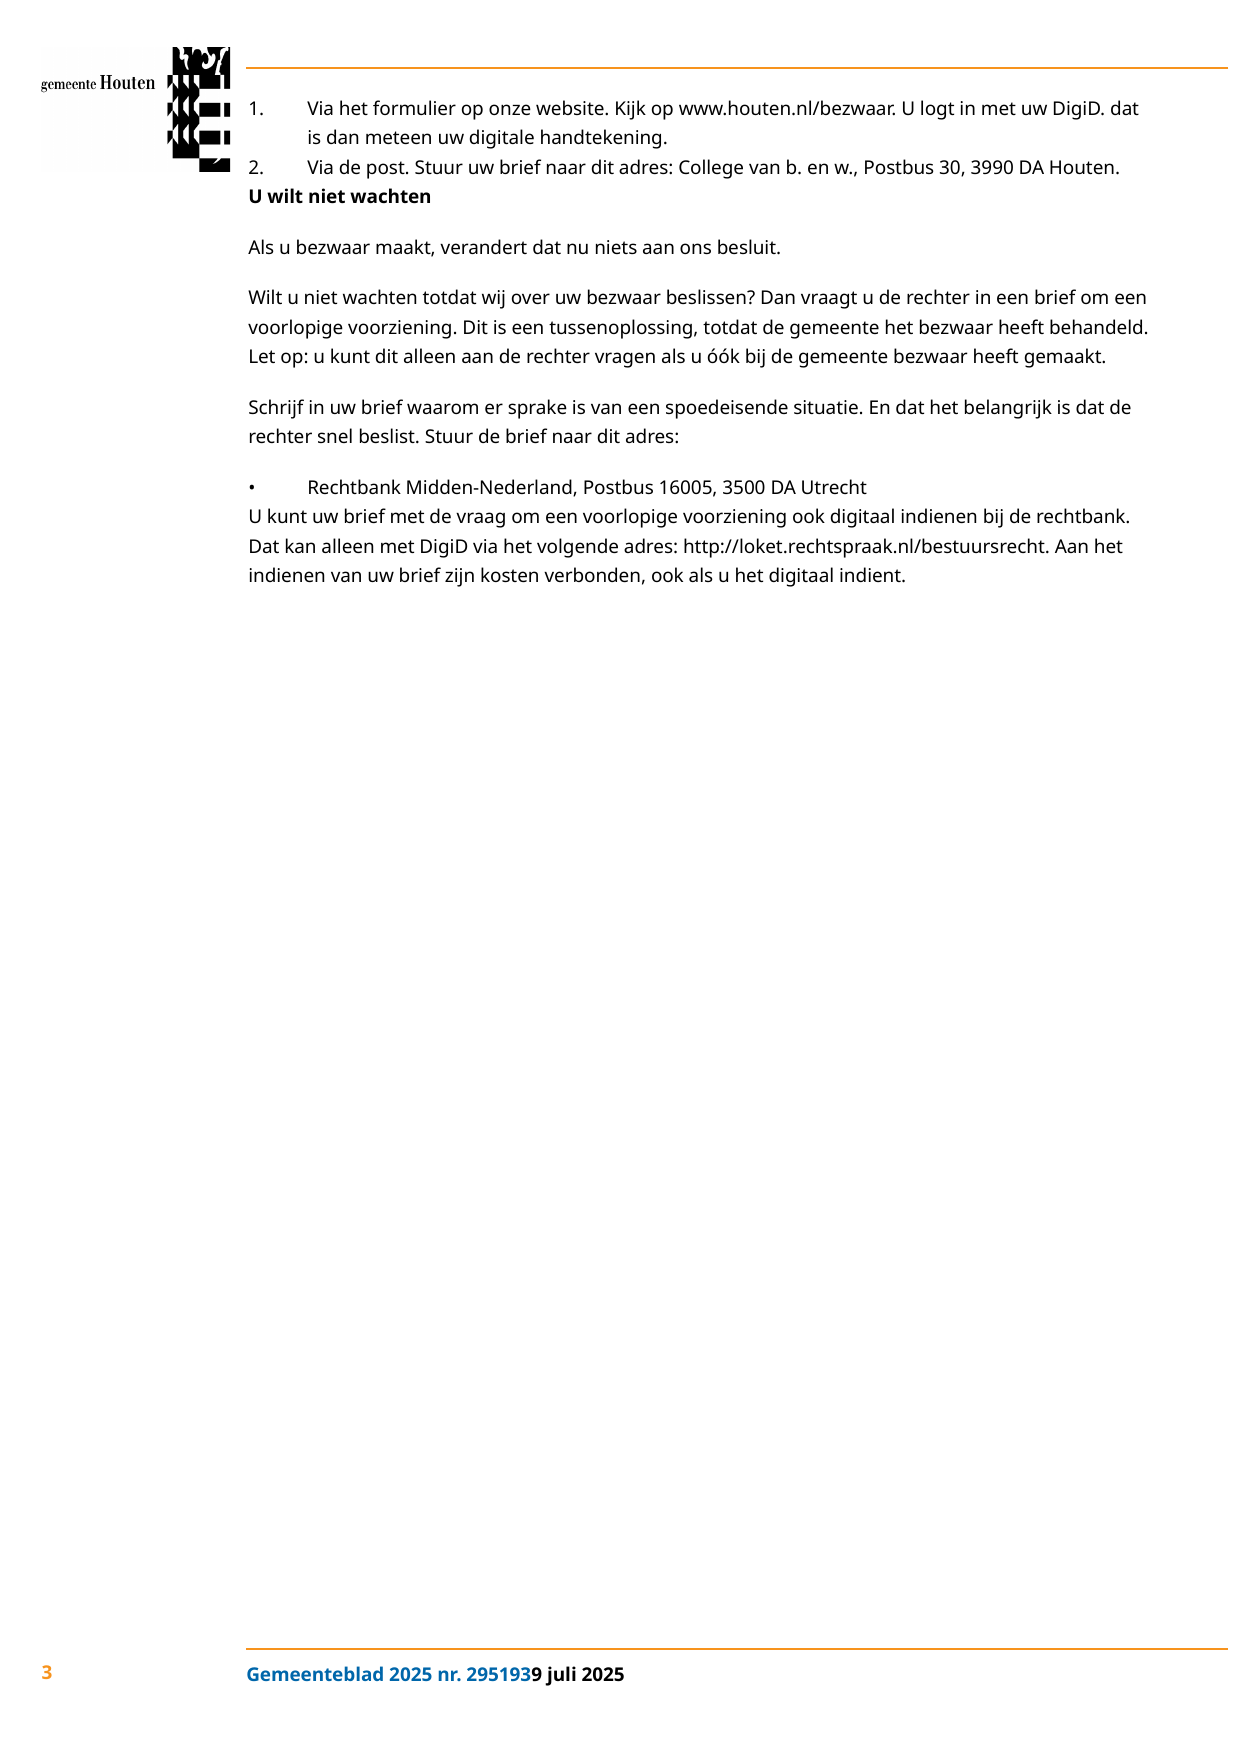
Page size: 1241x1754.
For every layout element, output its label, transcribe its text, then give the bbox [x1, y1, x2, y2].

list Via de post. Stuur uw brief naar dit adres: College van b. en w., Postbus 30, 3990 DA Houten. [248, 154, 1152, 180]
picture [41, 47, 231, 172]
text Wilt u niet wachten totdat wij over uw bezwaar beslissen? Dan vraagt u de rechter in een brief om een voorlopige voorziening. Dit is een tussenoplossing, totdat de gemeente het bezwaar heeft behandeld. Let op: u kunt dit alleen aan de rechter vragen als u óók bij de gemeente bezwaar heeft gemaakt. [248, 284, 1152, 369]
text Als u bezwaar maakt, verandert dat nu niets aan ons besluit. [248, 234, 1152, 260]
text Schrijf in uw brief waarom er sprake is van een spoedeisende situatie. En dat het belangrijk is dat de rechter snel beslist. Stuur de brief naar dit adres: [248, 394, 1152, 449]
list Rechtbank Midden-Nederland, Postbus 16005, 3500 DA Utrecht [248, 474, 1152, 500]
text U wilt niet wachten [248, 183, 1152, 209]
list Via het formulier op onze website. Kijk op www.houten.nl/bezwaar. U logt in met uw DigiD. dat is dan meteen uw digitale handtekening. [248, 95, 1152, 150]
text U kunt uw brief met de vraag om een voorlopige voorziening ook digitaal indienen bij de rechtbank. Dat kan alleen met DigiD via het volgende adres: http://loket.rechtspraak.nl/bestuursrecht. Aan het indienen van uw brief zijn kosten verbonden, ook als u het digitaal indient. [248, 503, 1152, 588]
